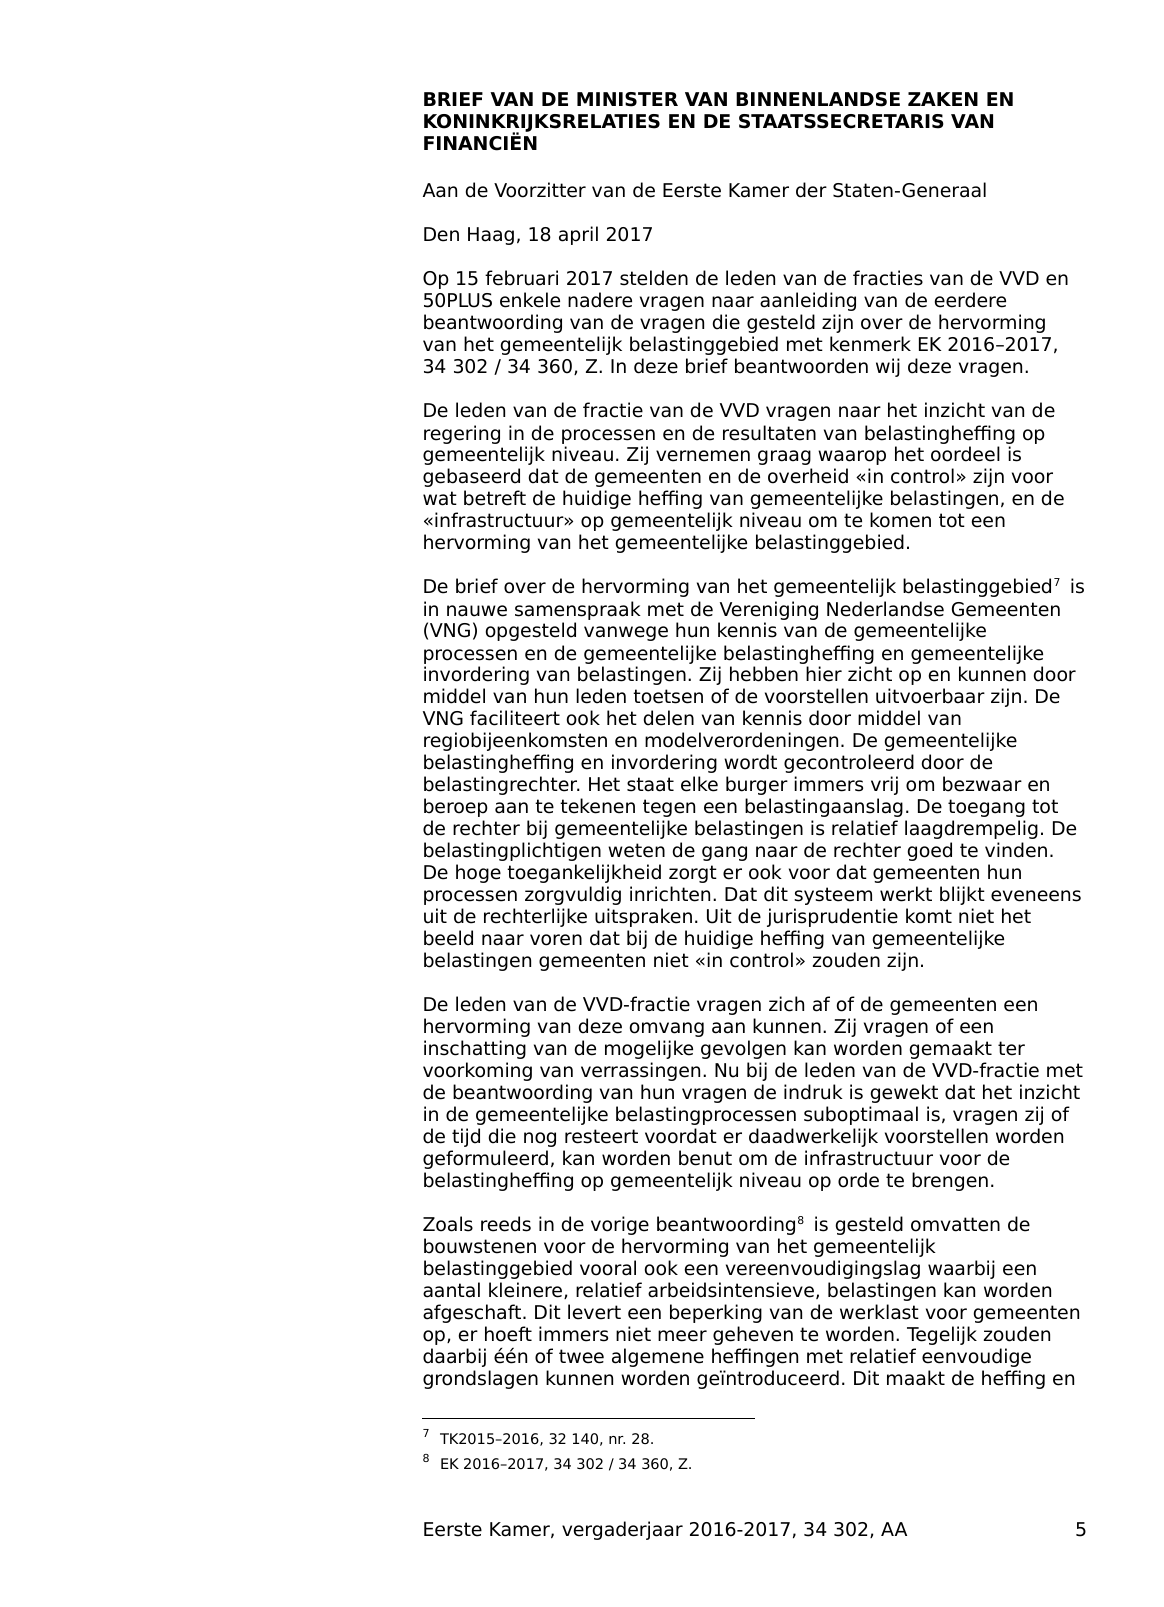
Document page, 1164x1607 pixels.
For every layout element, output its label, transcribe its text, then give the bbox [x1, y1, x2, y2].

text Den Haag, 18 april 2017 [422, 224, 1087, 246]
text EK 2016–2017, 34 302 / 34 360, Z. [422, 1452, 1087, 1474]
text De leden van de fractie van de VVD vragen naar het inzicht van de regering in de processen en de resultaten van belastingheffing op gemeentelijk niveau. Zij vernemen graag waarop het oordeel is gebaseerd dat de gemeenten en de overheid «in control» zijn voor wat betreft de huidige heffing van gemeentelijke belastingen, en de «infrastructuur» op gemeentelijk niveau om te komen tot een hervorming van het gemeentelijke belastinggebied. [422, 400, 1087, 554]
text Aan de Voorzitter van de Eerste Kamer der Staten-Generaal [422, 180, 1087, 202]
text De leden van de VVD-fractie vragen zich af of de gemeenten een hervorming van deze omvang aan kunnen. Zij vragen of een inschatting van de mogelijke gevolgen kan worden gemaakt ter voorkoming van verrassingen. Nu bij de leden van de VVD-fractie met de beantwoording van hun vragen de indruk is gewekt dat het inzicht in de gemeentelijke belastingprocessen suboptimaal is, vragen zij of de tijd die nog resteert voordat er daadwerkelijk voorstellen worden geformuleerd, kan worden benut om de infrastructuur voor de belastingheffing op gemeentelijk niveau op orde te brengen. [422, 994, 1087, 1192]
subtitle BRIEF VAN DE MINISTER VAN BINNENLANDSE ZAKEN EN KONINKRIJKSRELATIES EN DE STAATSSECRETARIS VAN FINANCIËN [422, 89, 1087, 155]
text Zoals reeds in de vorige beantwoording is gesteld omvatten de bouwstenen voor de hervorming van het gemeentelijk belastinggebied vooral ook een vereenvoudigingslag waarbij een aantal kleinere, relatief arbeidsintensieve, belastingen kan worden afgeschaft. Dit levert een beperking van de werklast voor gemeenten op, er hoeft immers niet meer geheven te worden. Tegelijk zouden daarbij één of twee algemene heffingen met relatief eenvoudige grondslagen kunnen worden geïntroduceerd. Dit maakt de heffing en [422, 1214, 1087, 1390]
text TK2015–2016, 32 140, nr. 28. [422, 1427, 1087, 1449]
text Op 15 februari 2017 stelden de leden van de fracties van de VVD en 50PLUS enkele nadere vragen naar aanleiding van de eerdere beantwoording van de vragen die gesteld zijn over de hervorming van het gemeentelijk belastinggebied met kenmerk EK 2016–2017, 34 302 / 34 360, Z. In deze brief beantwoorden wij deze vragen. [422, 268, 1087, 378]
text De brief over de hervorming van het gemeentelijk belastinggebied is in nauwe samenspraak met de Vereniging Nederlandse Gemeenten (VNG) opgesteld vanwege hun kennis van de gemeentelijke processen en de gemeentelijke belastingheffing en gemeentelijke invordering van belastingen. Zij hebben hier zicht op en kunnen door middel van hun leden toetsen of de voorstellen uitvoerbaar zijn. De VNG faciliteert ook het delen van kennis door middel van regiobijeenkomsten en modelverordeningen. De gemeentelijke belastingheffing en invordering wordt gecontroleerd door de belastingrechter. Het staat elke burger immers vrij om bezwaar en beroep aan te tekenen tegen een belastingaanslag. De toegang tot de rechter bij gemeentelijke belastingen is relatief laagdrempelig. De belastingplichtigen weten de gang naar de rechter goed te vinden. De hoge toegankelijkheid zorgt er ook voor dat gemeenten hun processen zorgvuldig inrichten. Dat dit systeem werkt blijkt eveneens uit de rechterlijke uitspraken. Uit de jurisprudentie komt niet het beeld naar voren dat bij de huidige heffing van gemeentelijke belastingen gemeenten niet «in control» zouden zijn. [422, 576, 1087, 972]
